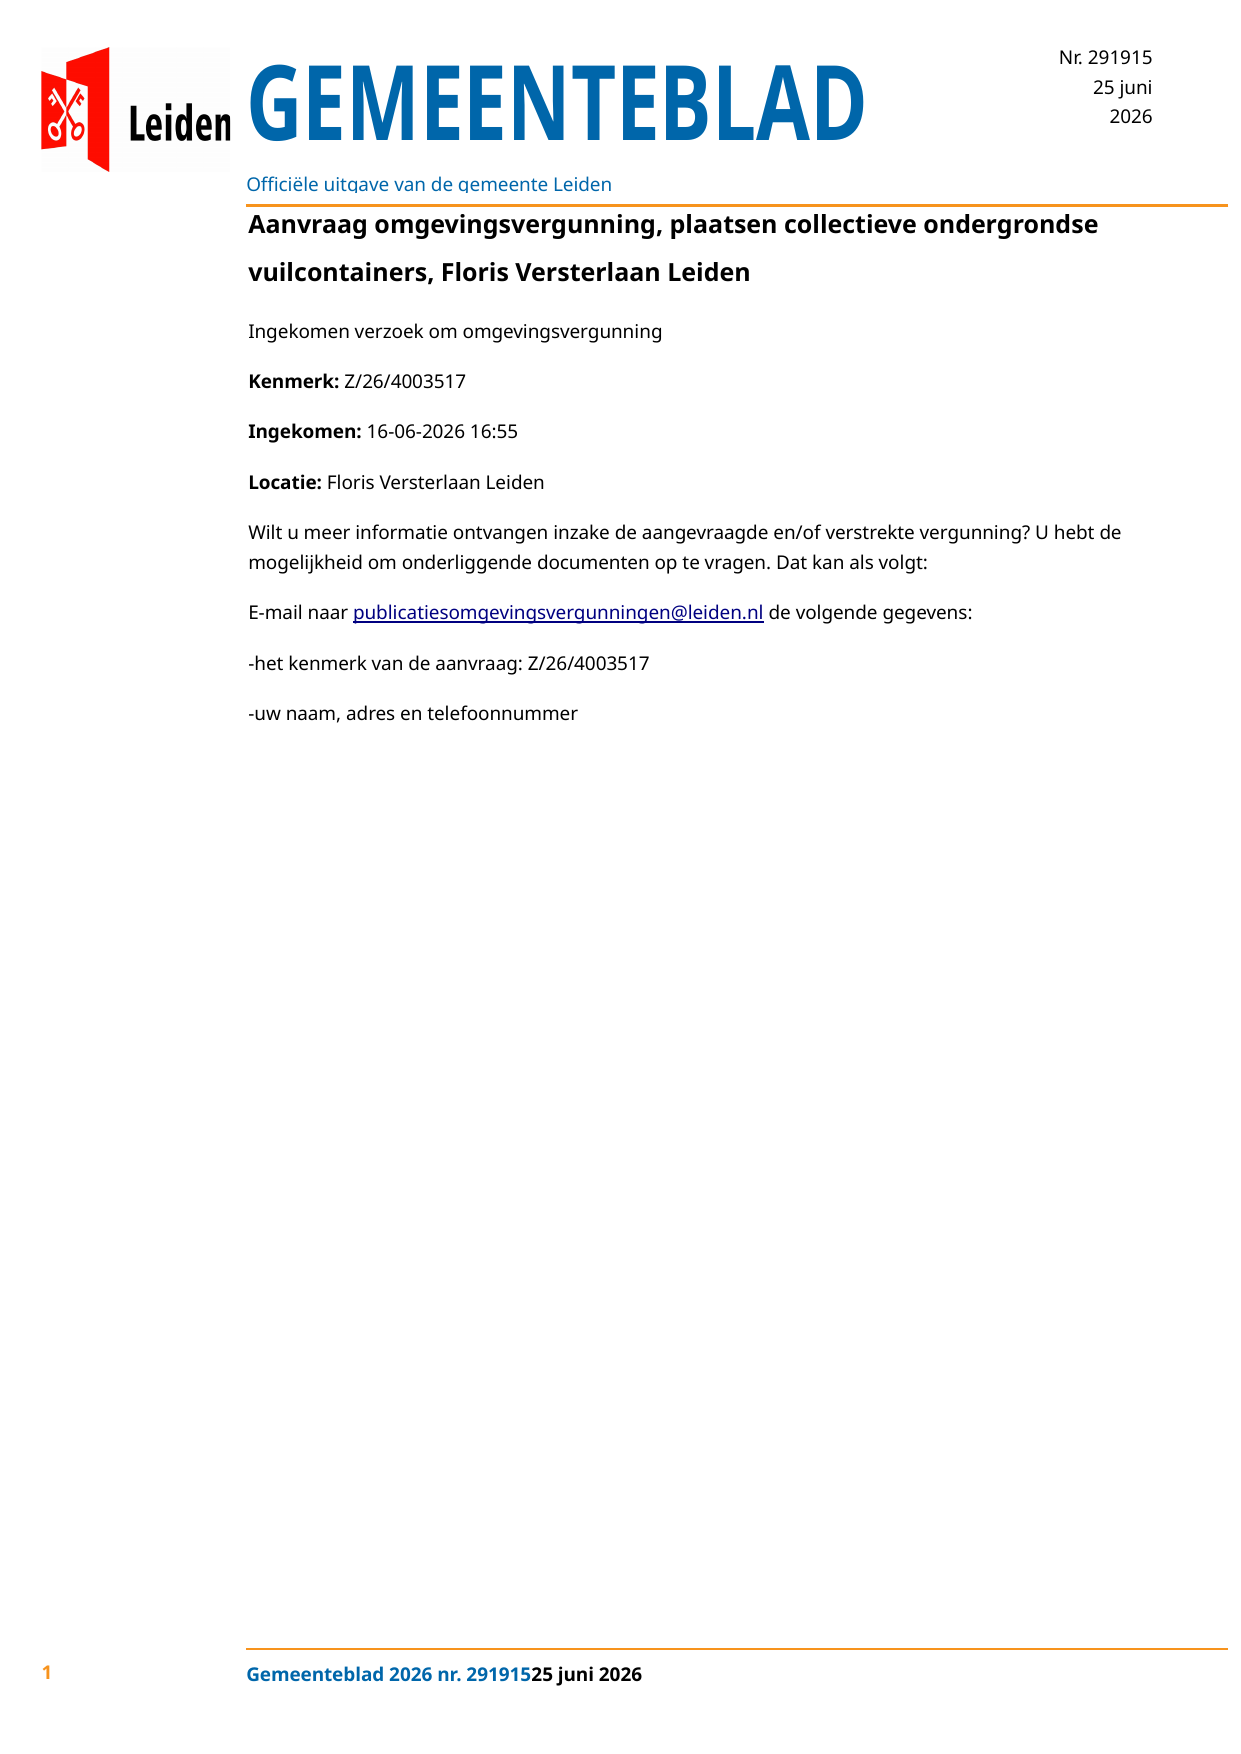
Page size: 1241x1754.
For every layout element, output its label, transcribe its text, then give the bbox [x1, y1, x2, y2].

text Wilt u meer informatie ontvangen inzake de aangevraagde en/of verstrekte vergunning? U hebt de mogelijkheid om onderliggende documenten op te vragen. Dat kan als volgt: [248, 519, 1152, 575]
text Ingekomen verzoek om omgevingsvergunning [248, 318, 1152, 344]
text Kenmerk: Z/26/4003517 [248, 368, 1152, 394]
text E-mail naar publicatiesomgevingsvergunningen@leiden.nl de volgende gegevens: [248, 599, 1152, 625]
picture [41, 47, 231, 172]
text -uw naam, adres en telefoonnummer [248, 700, 1152, 726]
text Locatie: Floris Versterlaan Leiden [248, 469, 1152, 495]
text Ingekomen: 16-06-2026 16:55 [248, 419, 1152, 444]
text -het kenmerk van de aanvraag: Z/26/4003517 [248, 650, 1152, 676]
text Aanvraag omgevingsvergunning, plaatsen collectieve ondergrondse vuilcontainers, Floris Versterlaan Leiden [248, 207, 1152, 288]
